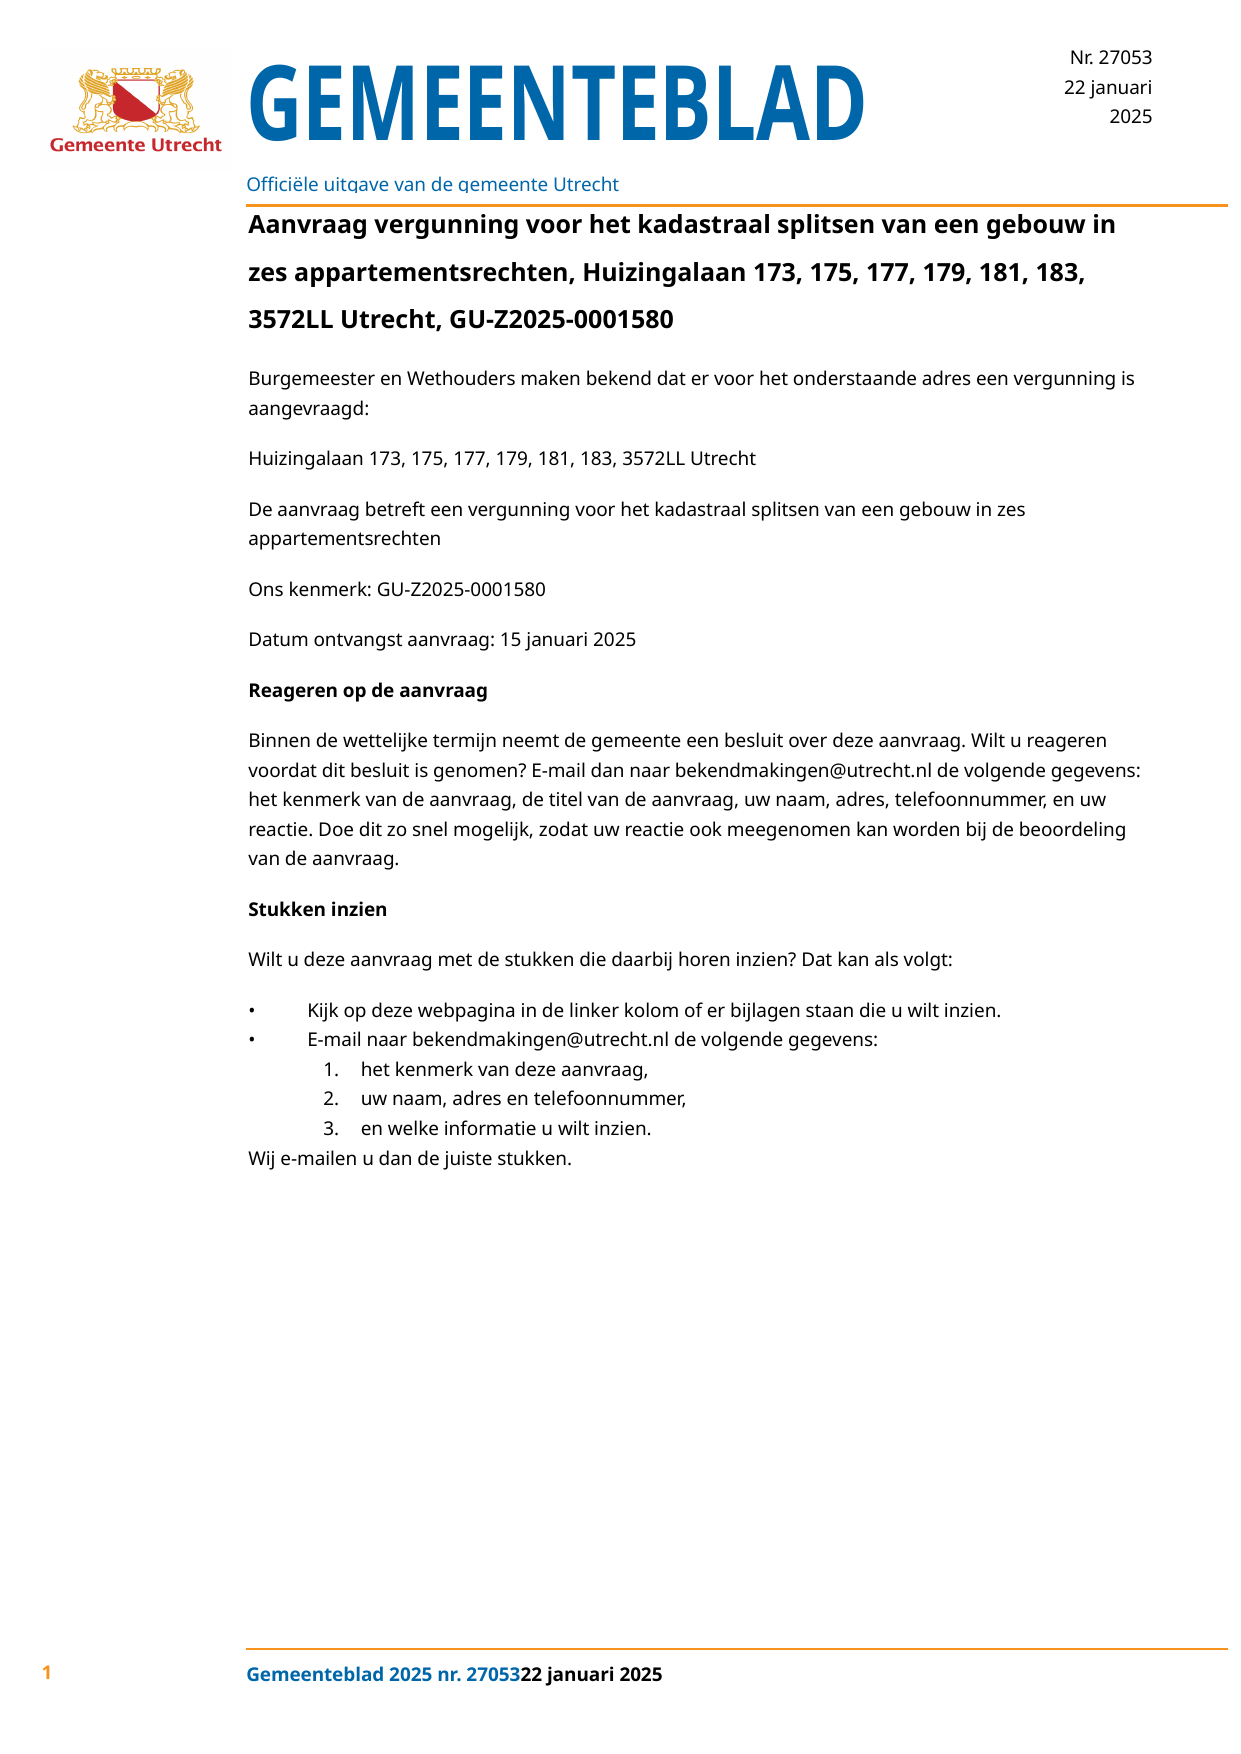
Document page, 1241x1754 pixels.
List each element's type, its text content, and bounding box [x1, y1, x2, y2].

list en welke informatie u wilt inzien. [323, 1115, 1152, 1141]
text Aanvraag vergunning voor het kadastraal splitsen van een gebouw in zes appartementsrechten, Huizingalaan 173, 175, 177, 179, 181, 183, 3572LL Utrecht, GU-Z2025-0001580 [248, 207, 1152, 336]
picture [41, 47, 231, 172]
text De aanvraag betreft een vergunning voor het kadastraal splitsen van een gebouw in zes appartementsrechten [248, 496, 1152, 551]
list Kijk op deze webpagina in de linker kolom of er bijlagen staan die u wilt inzien. [248, 997, 1152, 1022]
list E-mail naar bekendmakingen@utrecht.nl de volgende gegevens: [248, 1026, 1152, 1052]
text Ons kenmerk: GU-Z2025-0001580 [248, 576, 1152, 602]
text Wij e-mailen u dan de juiste stukken. [248, 1145, 1152, 1170]
list uw naam, adres en telefoonnummer, [323, 1086, 1152, 1111]
text Wilt u deze aanvraag met de stukken die daarbij horen inzien? Dat kan als volgt: [248, 946, 1152, 972]
text Burgemeester en Wethouders maken bekend dat er voor het onderstaande adres een vergunning is aangevraagd: [248, 366, 1152, 421]
text Datum ontvangst aanvraag: 15 januari 2025 [248, 626, 1152, 652]
text Stukken inzien [248, 896, 1152, 922]
text Reageren op de aanvraag [248, 677, 1152, 702]
list het kenmerk van deze aanvraag, [323, 1056, 1152, 1082]
text Huizingalaan 173, 175, 177, 179, 181, 183, 3572LL Utrecht [248, 446, 1152, 471]
text Binnen de wettelijke termijn neemt de gemeente een besluit over deze aanvraag. Wilt u reageren voordat dit besluit is genomen? E-mail dan naar bekendmakingen@utrecht.nl de volgende gegevens: het kenmerk van de aanvraag, de titel van de aanvraag, uw naam, adres, telefoonnummer, en uw reactie. Doe dit zo snel mogelijk, zodat uw reactie ook meegenomen kan worden bij de beoordeling van de aanvraag. [248, 727, 1152, 871]
